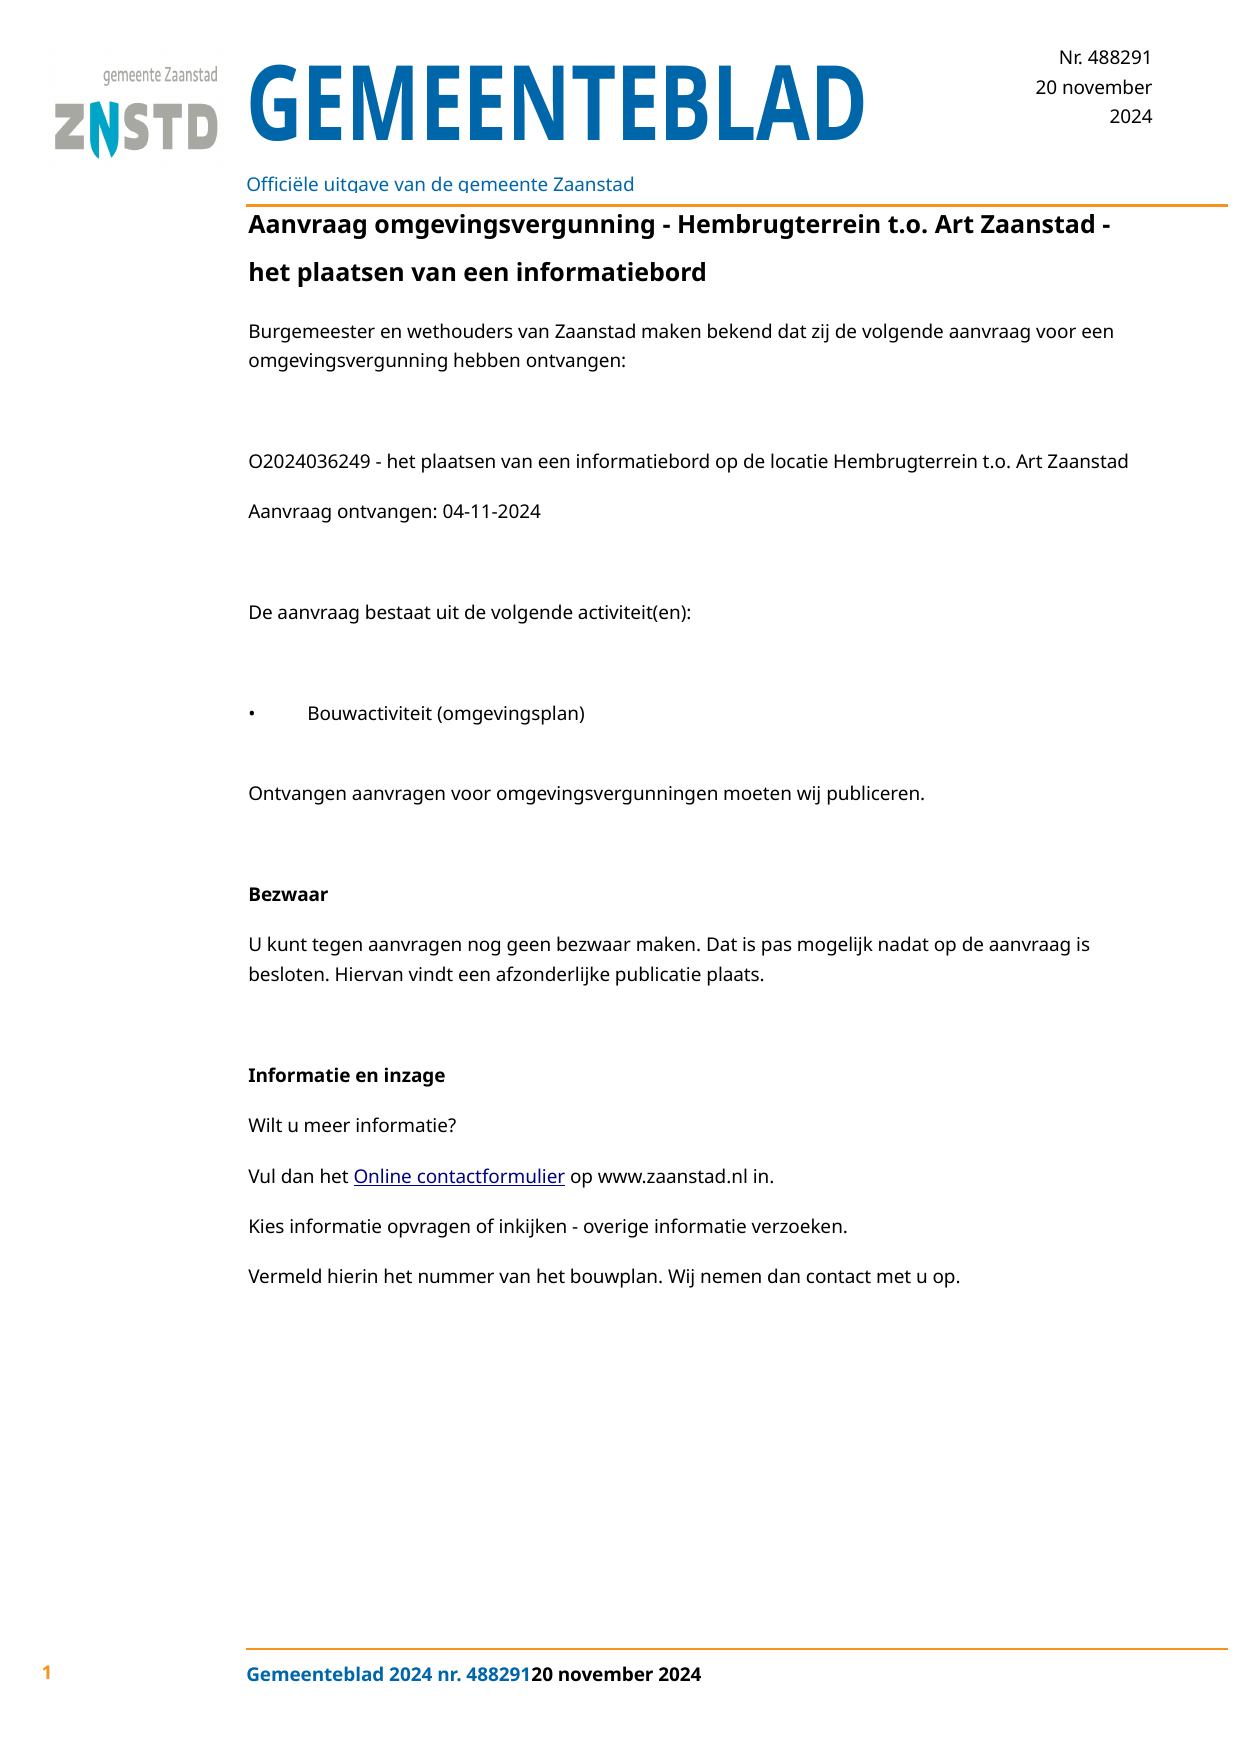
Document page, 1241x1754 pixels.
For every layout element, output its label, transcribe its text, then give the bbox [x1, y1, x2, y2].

text O2024036249 - het plaatsen van een informatiebord op de locatie Hembrugterrein t.o. Art Zaanstad [248, 448, 1152, 474]
text U kunt tegen aanvragen nog geen bezwaar maken. Dat is pas mogelijk nadat op de aanvraag is besloten. Hiervan vindt een afzonderlijke publicatie plaats. [248, 932, 1152, 987]
text Vul dan het Online contactformulier op www.zaanstad.nl in. [248, 1163, 1152, 1189]
text Wilt u meer informatie? [248, 1112, 1152, 1138]
text Informatie en inzage [248, 1062, 1152, 1088]
text Kies informatie opvragen of inkijken - overige informatie verzoeken. [248, 1213, 1152, 1239]
text Vermeld hierin het nummer van het bouwplan. Wij nemen dan contact met u op. [248, 1264, 1152, 1289]
text De aanvraag bestaat uit de volgende activiteit(en): [248, 599, 1152, 625]
text Aanvraag ontvangen: 04-11-2024 [248, 499, 1152, 524]
picture [41, 47, 231, 172]
list Bouwactiviteit (omgevingsplan) [248, 700, 1152, 726]
text Bezwaar [248, 881, 1152, 907]
text Burgemeester en wethouders van Zaanstad maken bekend dat zij de volgende aanvraag voor een omgevingsvergunning hebben ontvangen: [248, 318, 1152, 373]
text Ontvangen aanvragen voor omgevingsvergunningen moeten wij publiceren. [248, 780, 1152, 806]
text Aanvraag omgevingsvergunning - Hembrugterrein t.o. Art Zaanstad - het plaatsen van een informatiebord [248, 207, 1152, 288]
